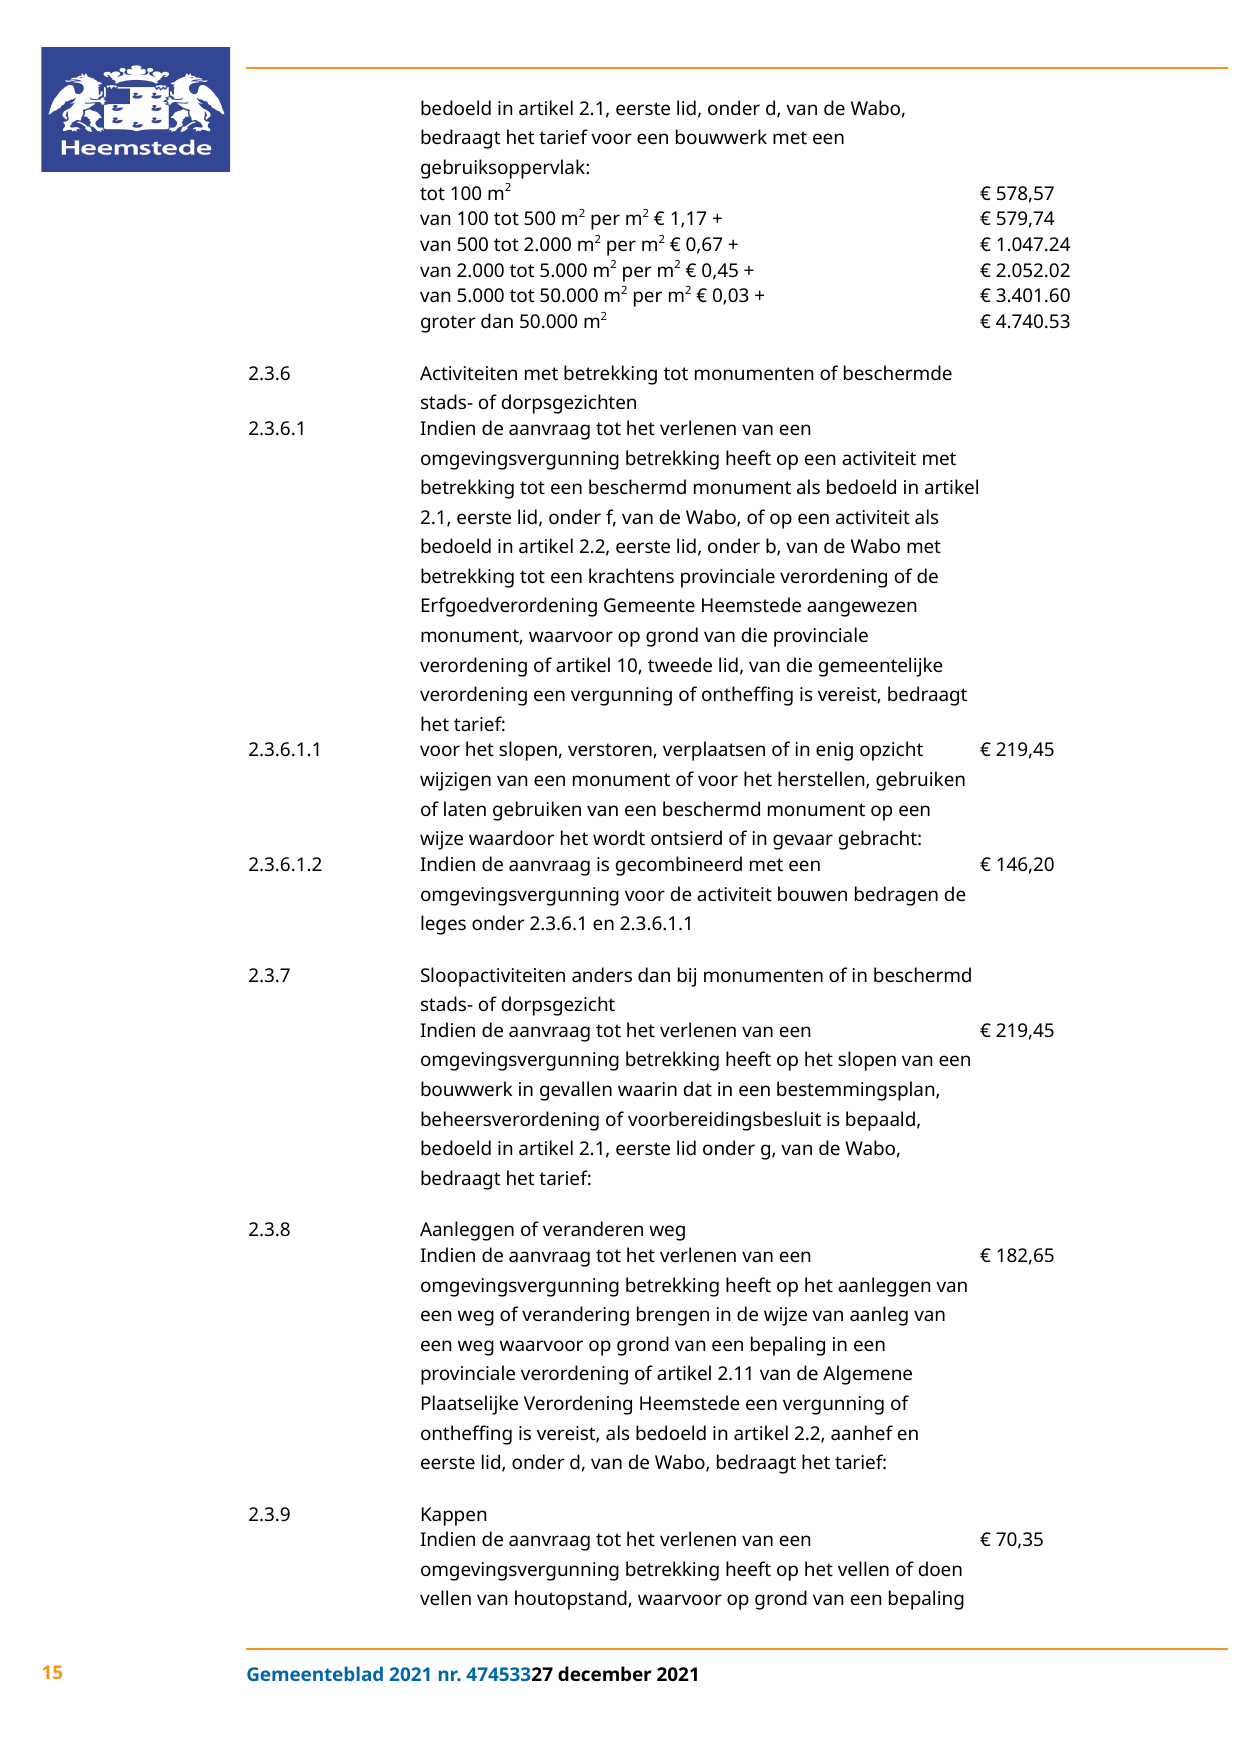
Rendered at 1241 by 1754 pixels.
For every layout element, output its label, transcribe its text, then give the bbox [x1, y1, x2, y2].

table_cell 2.3.6.1 [248, 415, 420, 737]
table_cell Indien de aanvraag tot het verlenen van een omgevingsvergunning betrekking heeft op een activiteit met betrekking tot een beschermd monument als bedoeld in artikel 2.1, eerste lid, onder f, van de Wabo, of op een activiteit als bedoeld in artikel 2.2, eerste lid, onder b, van de Wabo met betrekking tot een krachtens provinciale verordening of de Erfgoedverordening Gemeente Heemstede aangewezen monument, waarvoor op grond van die provinciale verordening of artikel 10, tweede lid, van die gemeentelijke verordening een vergunning of ontheffing is vereist, bedraagt het tarief: [420, 415, 980, 737]
table_cell [248, 205, 420, 231]
table_cell groter dan 50.000 m2 [420, 308, 980, 334]
table_cell [420, 936, 980, 962]
table_cell Kappen [420, 1501, 980, 1526]
table_cell [248, 334, 420, 360]
table_cell [980, 1475, 1152, 1501]
table_cell [248, 283, 420, 308]
table_cell 2.3.6.1.1 [248, 737, 420, 851]
table_cell Indien de aanvraag tot het verlenen van een omgevingsvergunning betrekking heeft op het vellen of doen vellen van houtopstand, waarvoor op grond van een bepaling [420, 1526, 980, 1611]
table_cell [980, 936, 1152, 962]
table_cell [248, 95, 420, 180]
table_cell [248, 308, 420, 334]
table_cell Sloopactiviteiten anders dan bij monumenten of in beschermd stads- of dorpsgezicht [420, 962, 980, 1017]
table_cell € 579,74 [980, 205, 1152, 231]
table_cell [248, 1191, 420, 1216]
table_cell [980, 95, 1152, 180]
table_cell [248, 1526, 420, 1611]
table_cell 2.3.9 [248, 1501, 420, 1526]
table_cell [248, 1017, 420, 1191]
table_cell € 3.401.60 [980, 283, 1152, 308]
table_cell [248, 936, 420, 962]
table_cell van 500 tot 2.000 m2 per m2 € 0,67 + [420, 231, 980, 257]
table_cell [248, 180, 420, 205]
table_cell van 2.000 tot 5.000 m2 per m2 € 0,45 + [420, 257, 980, 283]
table_cell 2.3.6 [248, 360, 420, 415]
table_cell [248, 1475, 420, 1501]
table_cell [980, 360, 1152, 415]
table_cell € 578,57 [980, 180, 1152, 205]
table_cell Indien de aanvraag tot het verlenen van een omgevingsvergunning betrekking heeft op het aanleggen van een weg of verandering brengen in de wijze van aanleg van een weg waarvoor op grond van een bepaling in een provinciale verordening of artikel 2.11 van de Algemene Plaatselijke Verordening Heemstede een vergunning of ontheffing is vereist, als bedoeld in artikel 2.2, aanhef en eerste lid, onder d, van de Wabo, bedraagt het tarief: [420, 1242, 980, 1475]
table_cell € 219,45 [980, 1017, 1152, 1191]
table_cell € 146,20 [980, 851, 1152, 936]
table_cell € 2.052.02 [980, 257, 1152, 283]
table_cell 2.3.6.1.2 [248, 851, 420, 936]
table_cell [980, 1216, 1152, 1242]
table_cell € 1.047.24 [980, 231, 1152, 257]
table_cell Indien de aanvraag is gecombineerd met een omgevingsvergunning voor de activiteit bouwen bedragen de leges onder 2.3.6.1 en 2.3.6.1.1 [420, 851, 980, 936]
table_cell 2.3.8 [248, 1216, 420, 1242]
table_cell € 182,65 [980, 1242, 1152, 1475]
table_cell van 5.000 tot 50.000 m2 per m2 € 0,03 + [420, 283, 980, 308]
table_cell [248, 231, 420, 257]
table_cell Activiteiten met betrekking tot monumenten of beschermde stads- of dorpsgezichten [420, 360, 980, 415]
table_cell bedoeld in artikel 2.1, eerste lid, onder d, van de Wabo, bedraagt het tarief voor een bouwwerk met een gebruiksoppervlak: [420, 95, 980, 180]
table_cell € 4.740.53 [980, 308, 1152, 334]
table_cell [248, 257, 420, 283]
picture [41, 47, 231, 172]
table_cell [980, 415, 1152, 737]
table_cell [248, 1242, 420, 1475]
table_cell [980, 1501, 1152, 1526]
table_cell [420, 1475, 980, 1501]
table_cell [980, 962, 1152, 1017]
table_cell 2.3.7 [248, 962, 420, 1017]
table_cell [980, 1191, 1152, 1216]
table_cell [980, 334, 1152, 360]
table_cell Indien de aanvraag tot het verlenen van een omgevingsvergunning betrekking heeft op het slopen van een bouwwerk in gevallen waarin dat in een bestemmingsplan, beheersverordening of voorbereidingsbesluit is bepaald, bedoeld in artikel 2.1, eerste lid onder g, van de Wabo, bedraagt het tarief: [420, 1017, 980, 1191]
table_cell € 219,45 [980, 737, 1152, 851]
table_cell € 70,35 [980, 1526, 1152, 1611]
table_cell van 100 tot 500 m2 per m2 € 1,17 + [420, 205, 980, 231]
table_cell Aanleggen of veranderen weg [420, 1216, 980, 1242]
table_cell voor het slopen, verstoren, verplaatsen of in enig opzicht wijzigen van een monument of voor het herstellen, gebruiken of laten gebruiken van een beschermd monument op een wijze waardoor het wordt ontsierd of in gevaar gebracht: [420, 737, 980, 851]
table_cell tot 100 m2 [420, 180, 980, 205]
table_cell [420, 1191, 980, 1216]
table_cell [420, 334, 980, 360]
